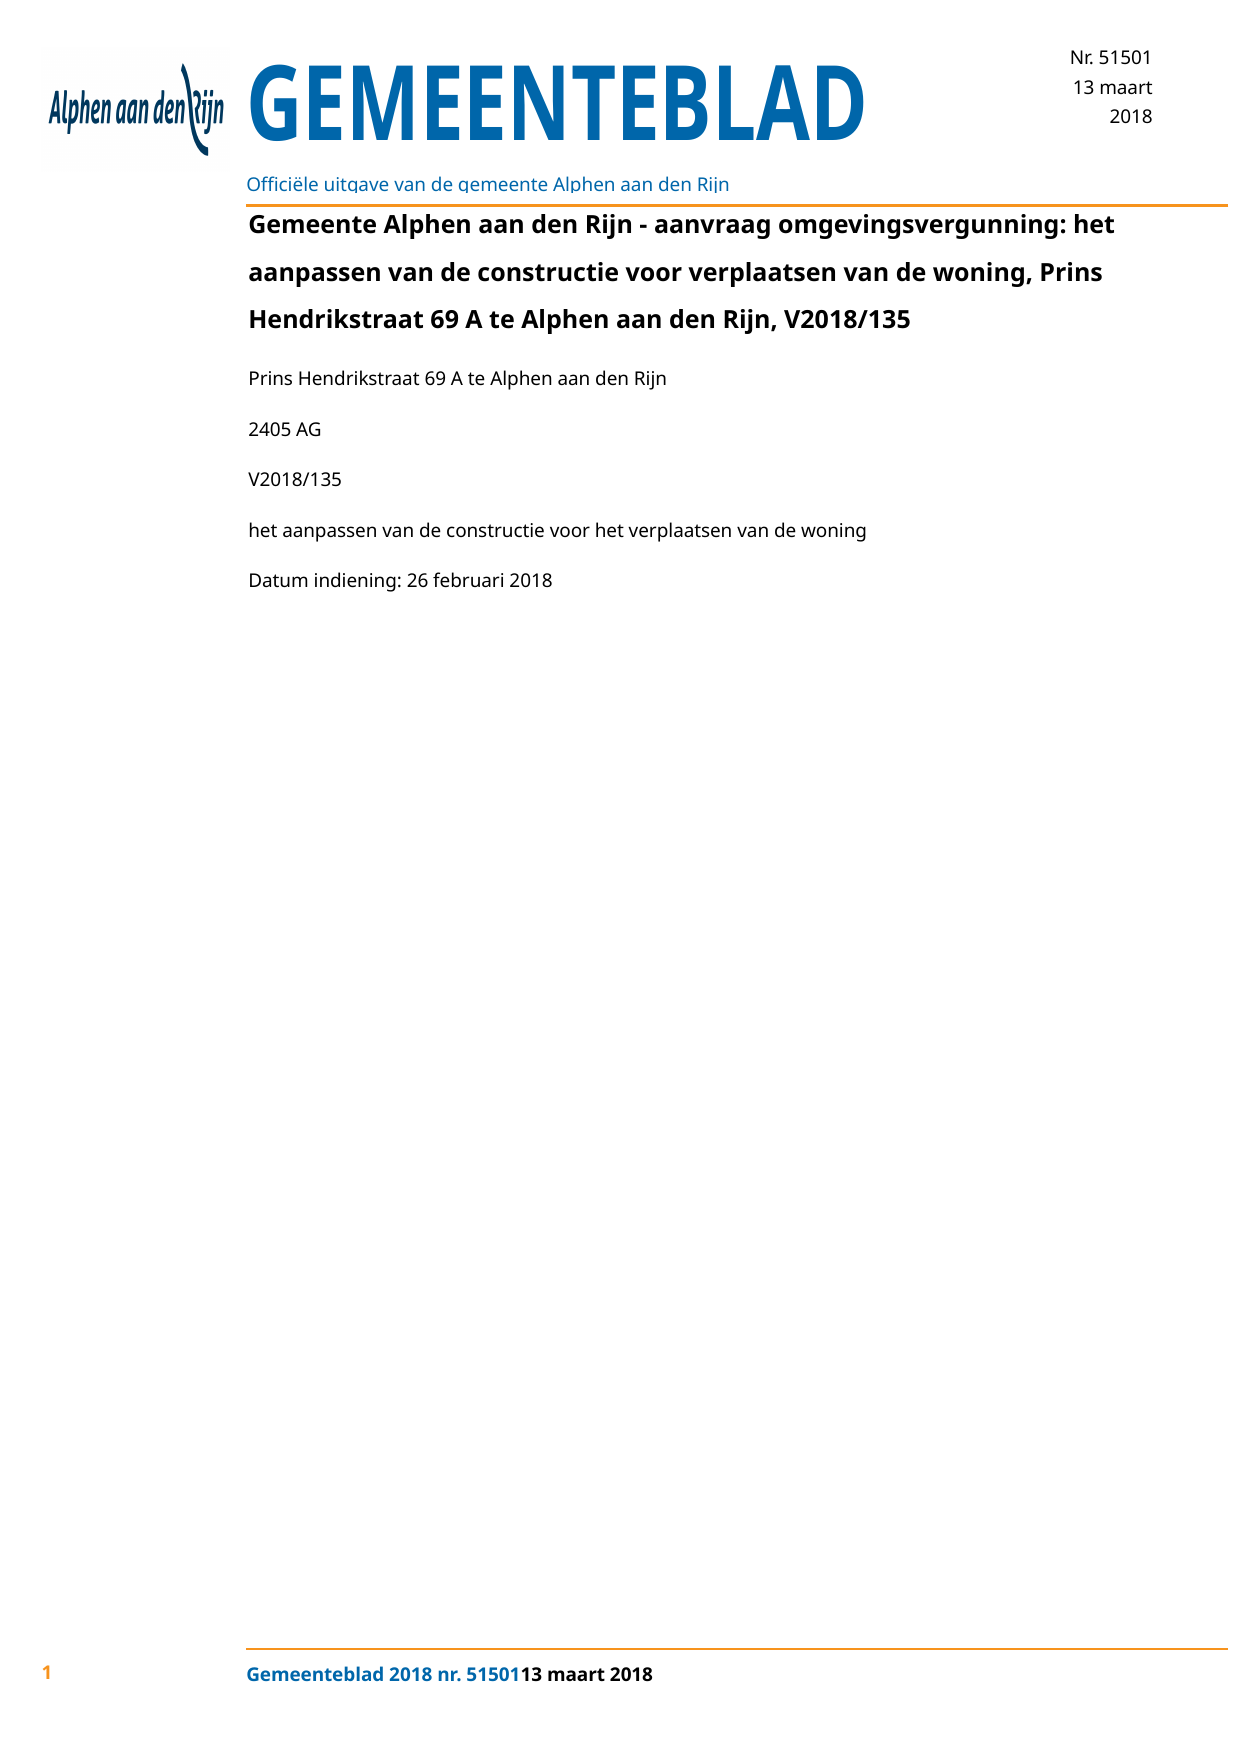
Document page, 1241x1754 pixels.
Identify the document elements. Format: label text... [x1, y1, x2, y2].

text Gemeente Alphen aan den Rijn - aanvraag omgevingsvergunning: het aanpassen van de constructie voor verplaatsen van de woning, Prins Hendrikstraat 69 A te Alphen aan den Rijn, V2018/135 [248, 207, 1152, 336]
text het aanpassen van de constructie voor het verplaatsen van de woning [248, 517, 1152, 542]
picture [41, 47, 231, 172]
text Datum indiening: 26 februari 2018 [248, 567, 1152, 593]
text Prins Hendrikstraat 69 A te Alphen aan den Rijn [248, 366, 1152, 391]
text V2018/135 [248, 466, 1152, 492]
text 2405 AG [248, 416, 1152, 442]
